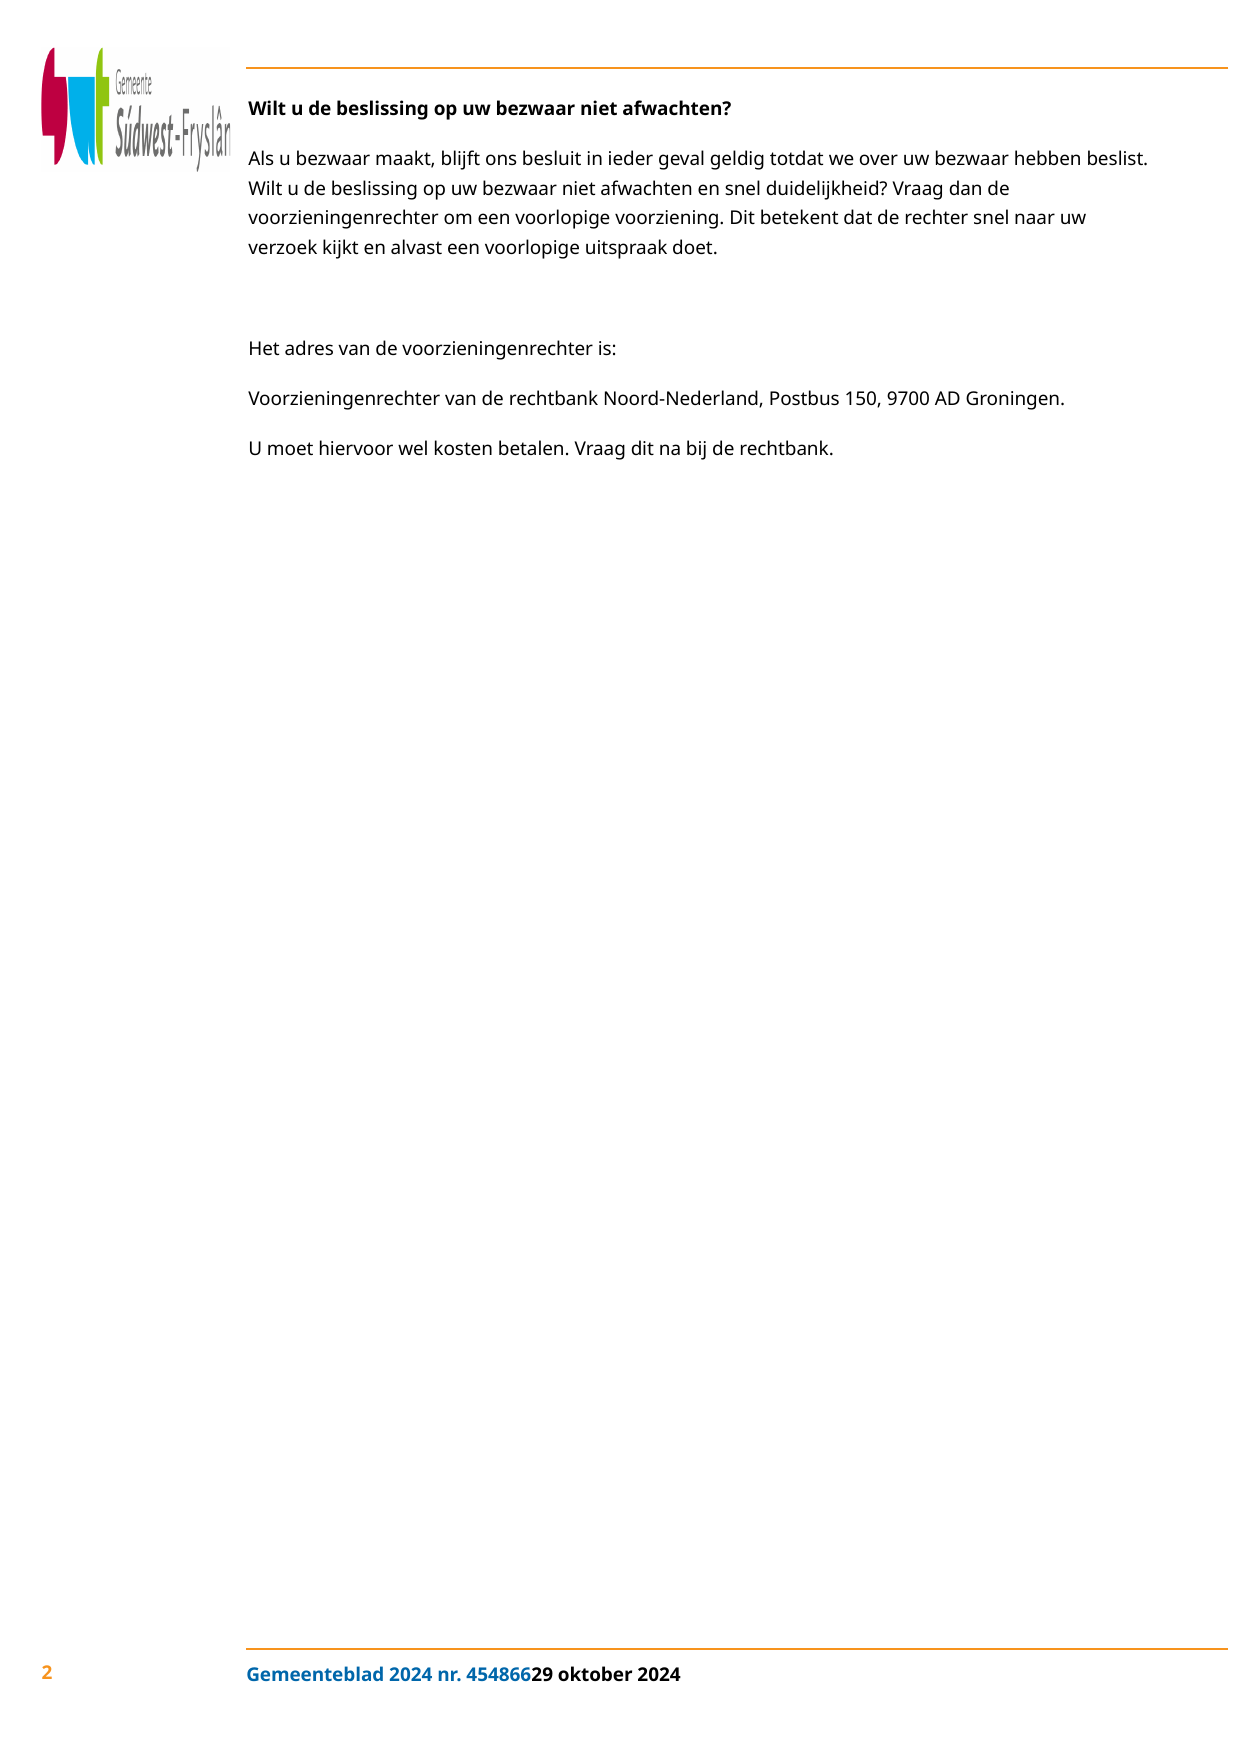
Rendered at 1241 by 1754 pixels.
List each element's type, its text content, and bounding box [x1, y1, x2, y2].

text U moet hiervoor wel kosten betalen. Vraag dit na bij de rechtbank. [248, 436, 1152, 461]
text Wilt u de beslissing op uw bezwaar niet afwachten? [248, 95, 1152, 121]
text Als u bezwaar maakt, blijft ons besluit in ieder geval geldig totdat we over uw bezwaar hebben beslist. Wilt u de beslissing op uw bezwaar niet afwachten en snel duidelijkheid? Vraag dan de voorzieningenrechter om een voorlopige voorziening. Dit betekent dat de rechter snel naar uw verzoek kijkt en alvast een voorlopige uitspraak doet. [248, 145, 1152, 260]
text Het adres van de voorzieningenrechter is: [248, 335, 1152, 361]
text Voorzieningenrechter van de rechtbank Noord-Nederland, Postbus 150, 9700 AD Groningen. [248, 385, 1152, 411]
picture [41, 47, 231, 172]
